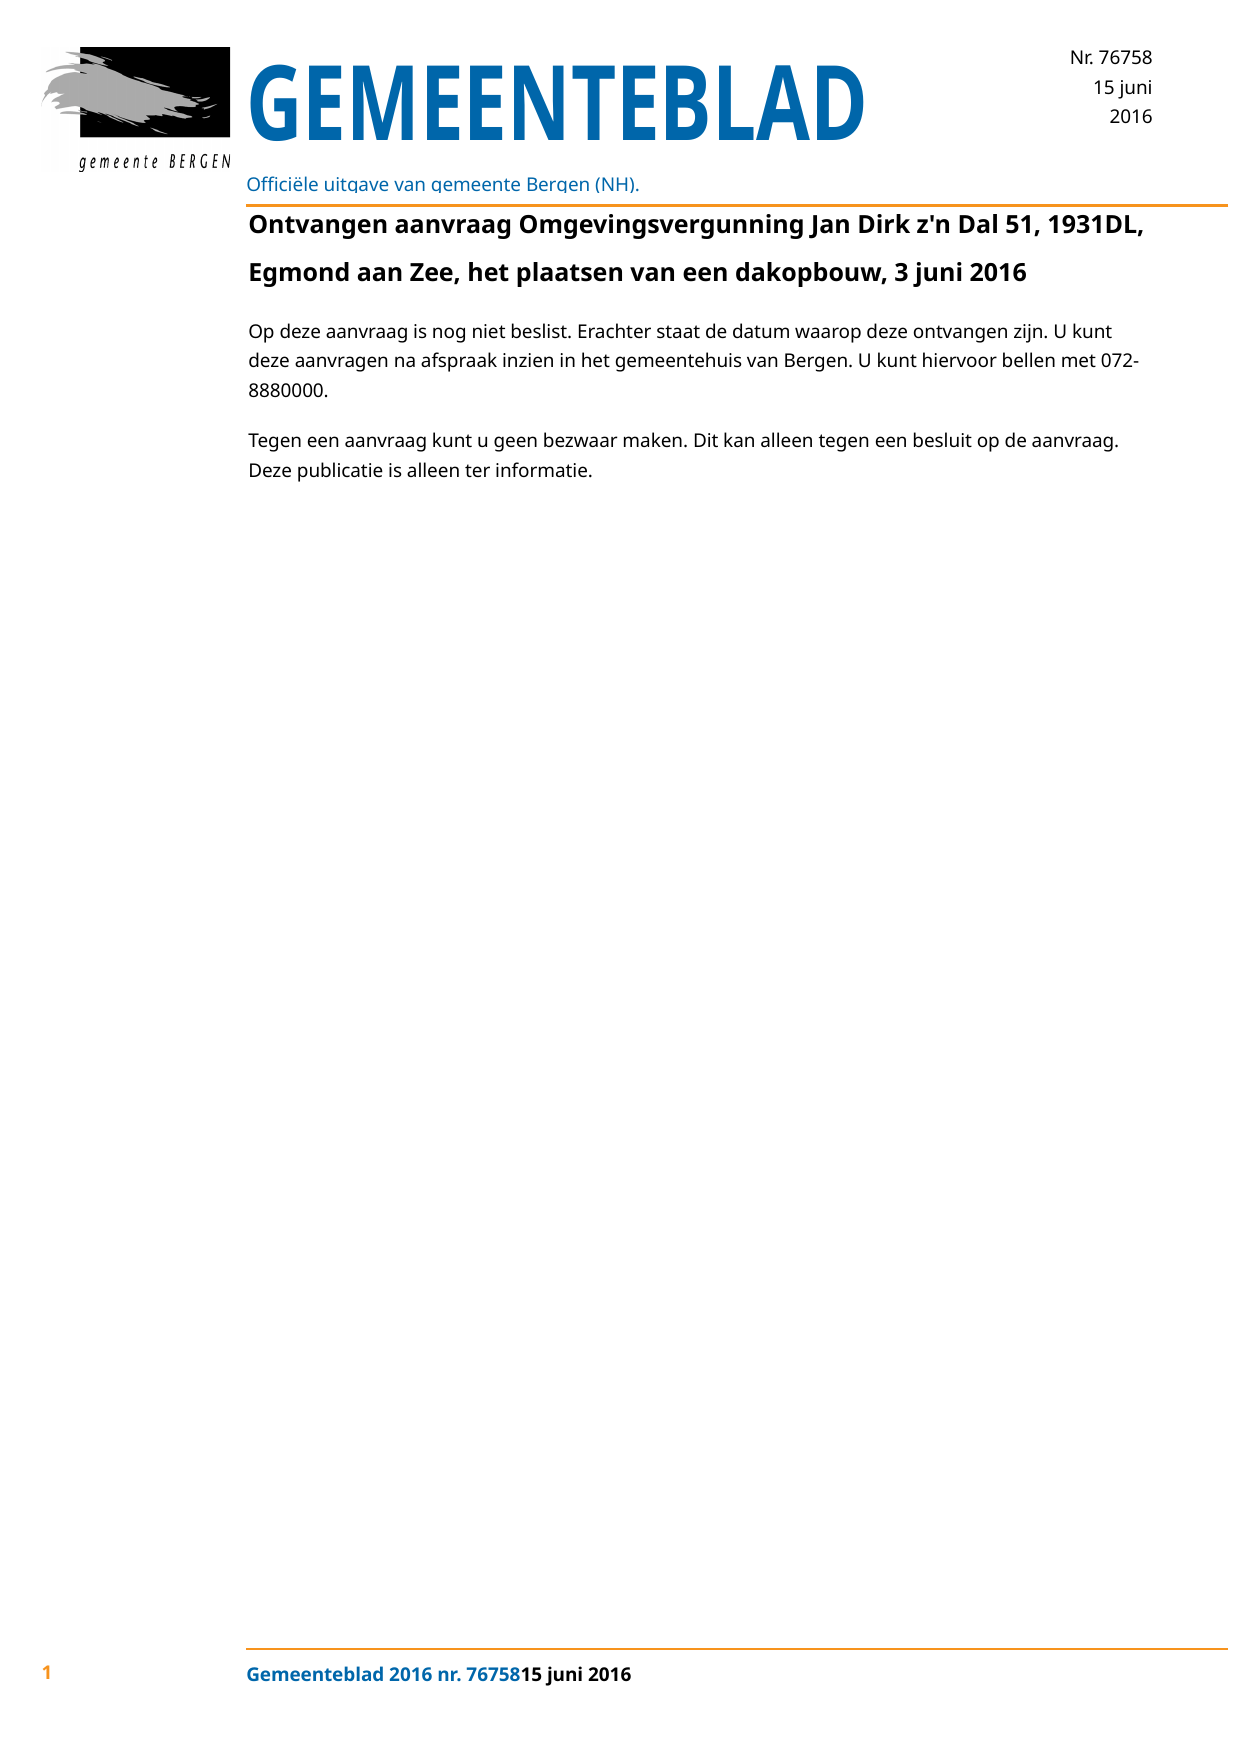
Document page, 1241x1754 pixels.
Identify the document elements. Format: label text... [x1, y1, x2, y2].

text Ontvangen aanvraag Omgevingsvergunning Jan Dirk z'n Dal 51, 1931DL, Egmond aan Zee, het plaatsen van een dakopbouw, 3 juni 2016 [248, 207, 1152, 288]
picture [41, 47, 231, 172]
text Op deze aanvraag is nog niet beslist. Erachter staat de datum waarop deze ontvangen zijn. U kunt deze aanvragen na afspraak inzien in het gemeentehuis van Bergen. U kunt hiervoor bellen met 072-8880000. [248, 318, 1152, 403]
text Tegen een aanvraag kunt u geen bezwaar maken. Dit kan alleen tegen een besluit op de aanvraag. Deze publicatie is alleen ter informatie. [248, 427, 1152, 483]
